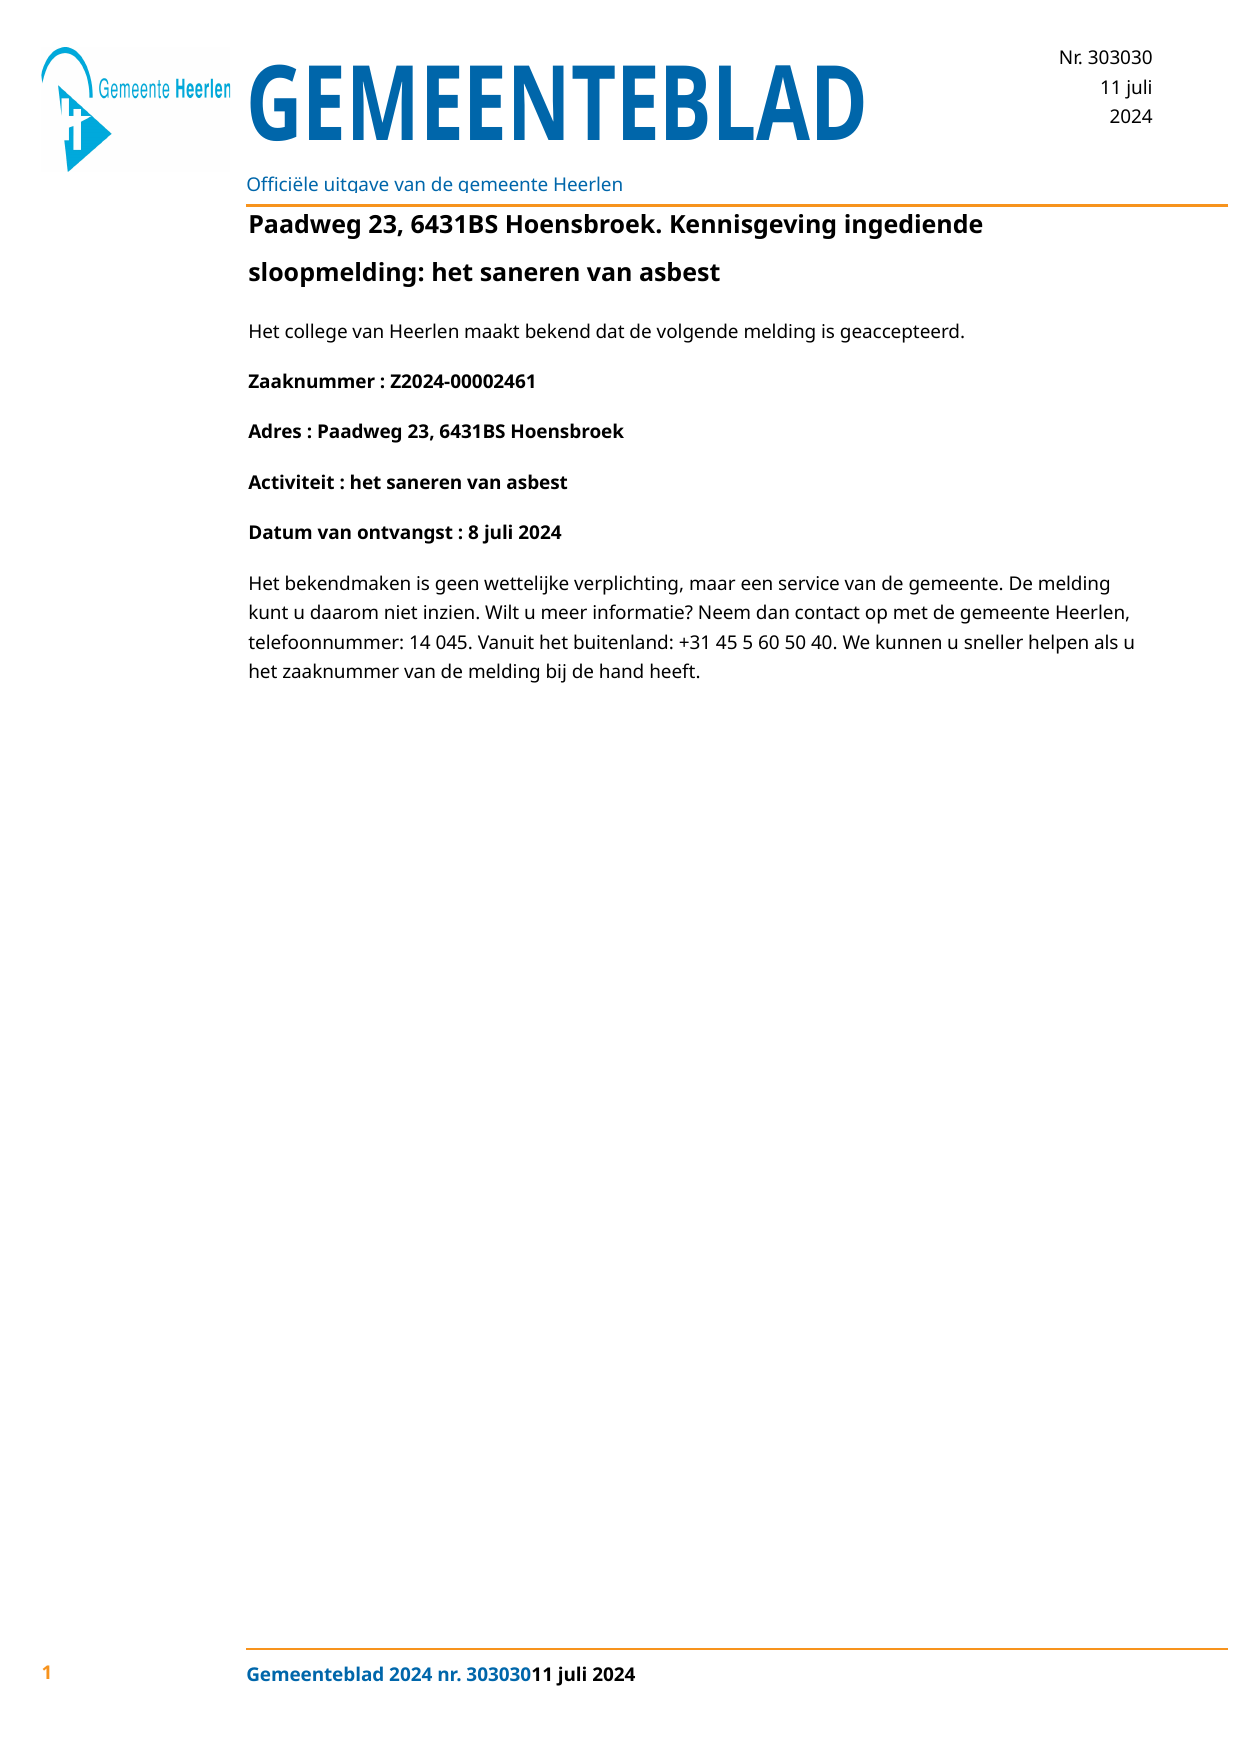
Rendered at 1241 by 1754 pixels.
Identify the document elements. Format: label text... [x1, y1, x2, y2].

text Het college van Heerlen maakt bekend dat de volgende melding is geaccepteerd. [248, 318, 1152, 344]
text Het bekendmaken is geen wettelijke verplichting, maar een service van de gemeente. De melding kunt u daarom niet inzien. Wilt u meer informatie? Neem dan contact op met de gemeente Heerlen, telefoonnummer: 14 045. Vanuit het buitenland: +31 45 5 60 50 40. We kunnen u sneller helpen als u het zaaknummer van de melding bij de hand heeft. [248, 570, 1152, 684]
text Datum van ontvangst : 8 juli 2024 [248, 519, 1152, 545]
text Activiteit : het saneren van asbest [248, 469, 1152, 495]
text Adres : Paadweg 23, 6431BS Hoensbroek [248, 419, 1152, 444]
picture [41, 47, 231, 172]
picture [41, 47, 59, 70]
text Zaaknummer : Z2024-00002461 [248, 368, 1152, 394]
text Paadweg 23, 6431BS Hoensbroek. Kennisgeving ingediende sloopmelding: het saneren van asbest [248, 207, 1152, 288]
